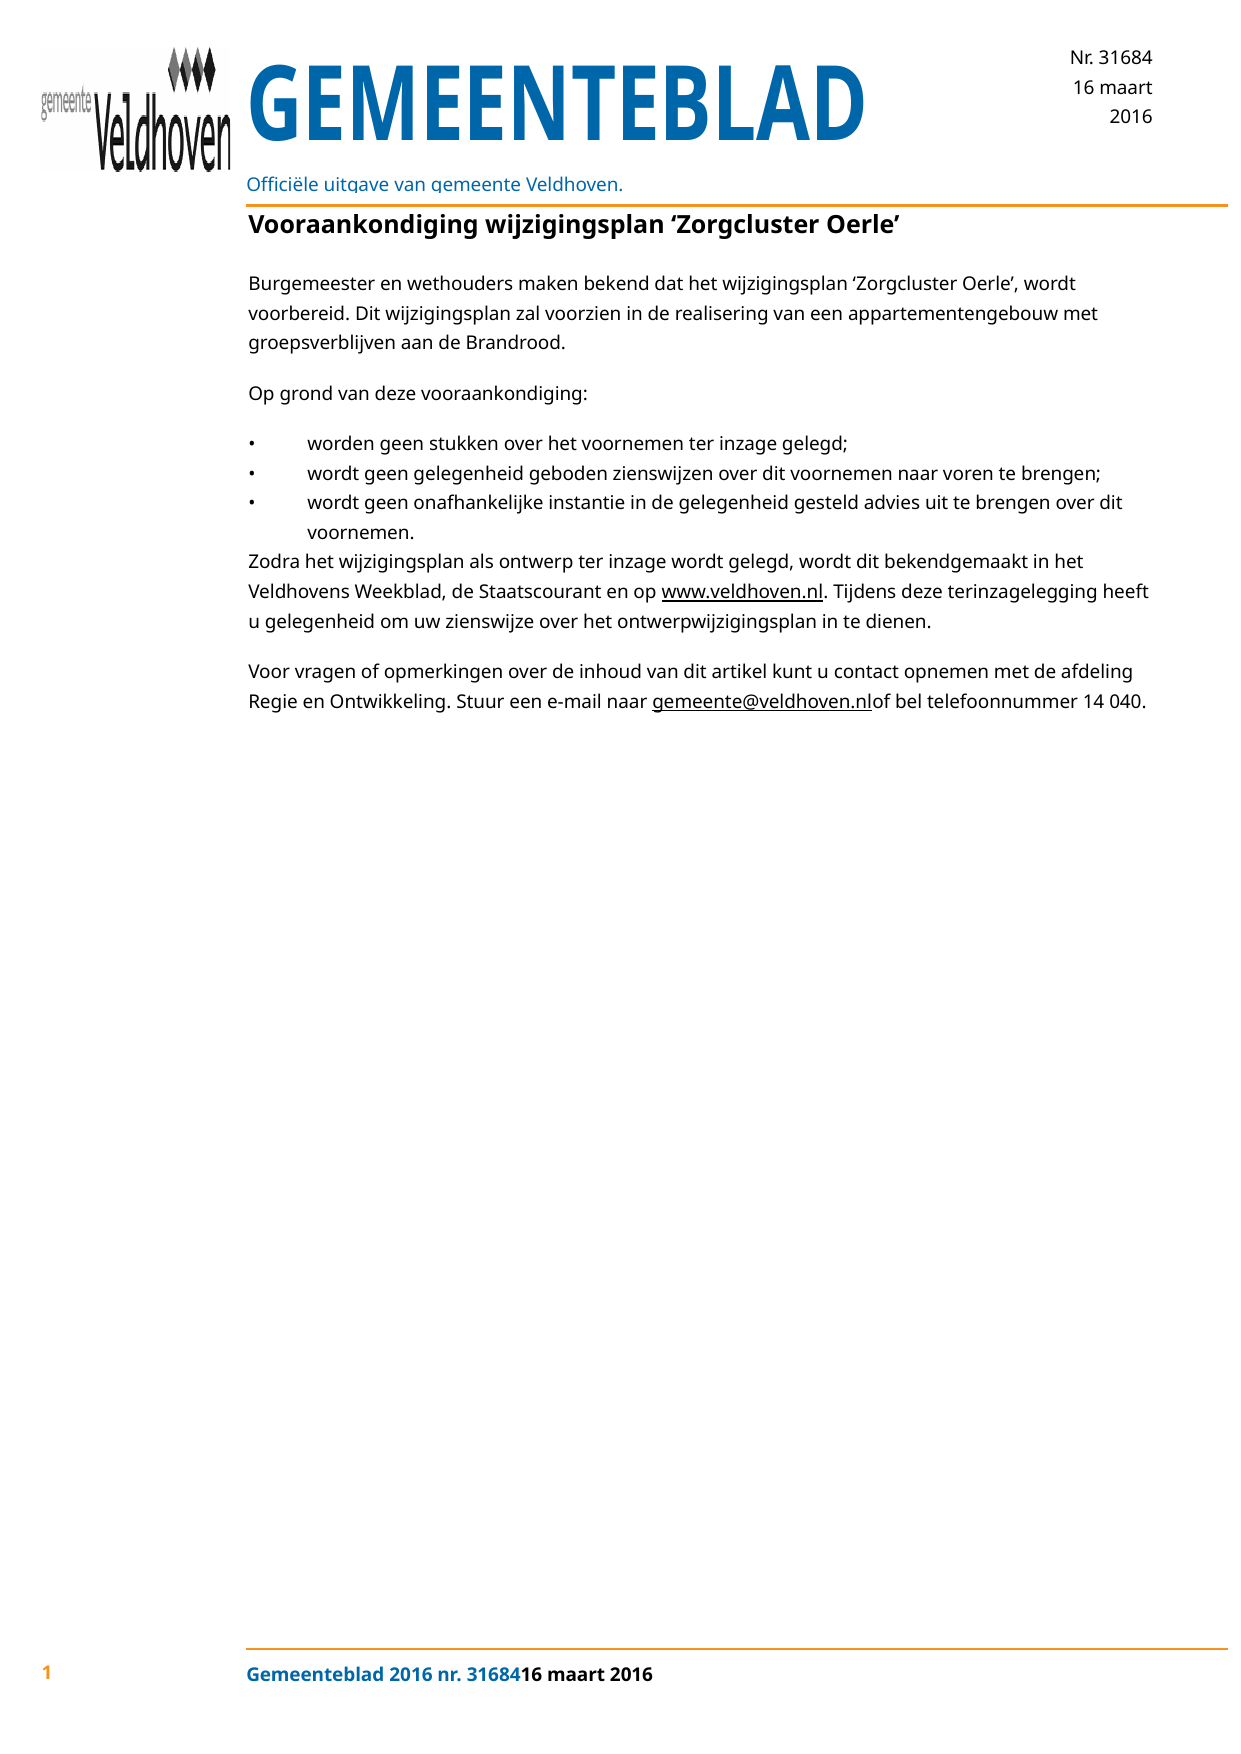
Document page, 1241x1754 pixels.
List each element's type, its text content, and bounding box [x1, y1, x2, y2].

text Op grond van deze vooraankondiging: [248, 380, 1152, 406]
list worden geen stukken over het voornemen ter inzage gelegd; [248, 430, 1152, 456]
list wordt geen onafhankelijke instantie in de gelegenheid gesteld advies uit te brengen over dit voornemen. [248, 489, 1152, 545]
text Zodra het wijzigingsplan als ontwerp ter inzage wordt gelegd, wordt dit bekendgemaakt in het Veldhovens Weekblad, de Staatscourant en op www.veldhoven.nl. Tijdens deze terinzagelegging heeft u gelegenheid om uw zienswijze over het ontwerpwijzigingsplan in te dienen. [248, 549, 1152, 633]
picture [41, 47, 231, 172]
text Vooraankondiging wijzigingsplan ‘Zorgcluster Oerle’ [248, 207, 1152, 241]
list wordt geen gelegenheid geboden zienswijzen over dit voornemen naar voren te brengen; [248, 460, 1152, 486]
text Voor vragen of opmerkingen over de inhoud van dit artikel kunt u contact opnemen met de afdeling Regie en Ontwikkeling. Stuur een e-mail naar gemeente@veldhoven.nlof bel telefoonnummer 14 040. [248, 658, 1152, 713]
text Burgemeester en wethouders maken bekend dat het wijzigingsplan ‘Zorgcluster Oerle’, wordt voorbereid. Dit wijzigingsplan zal voorzien in de realisering van een appartementengebouw met groepsverblijven aan de Brandrood. [248, 270, 1152, 355]
